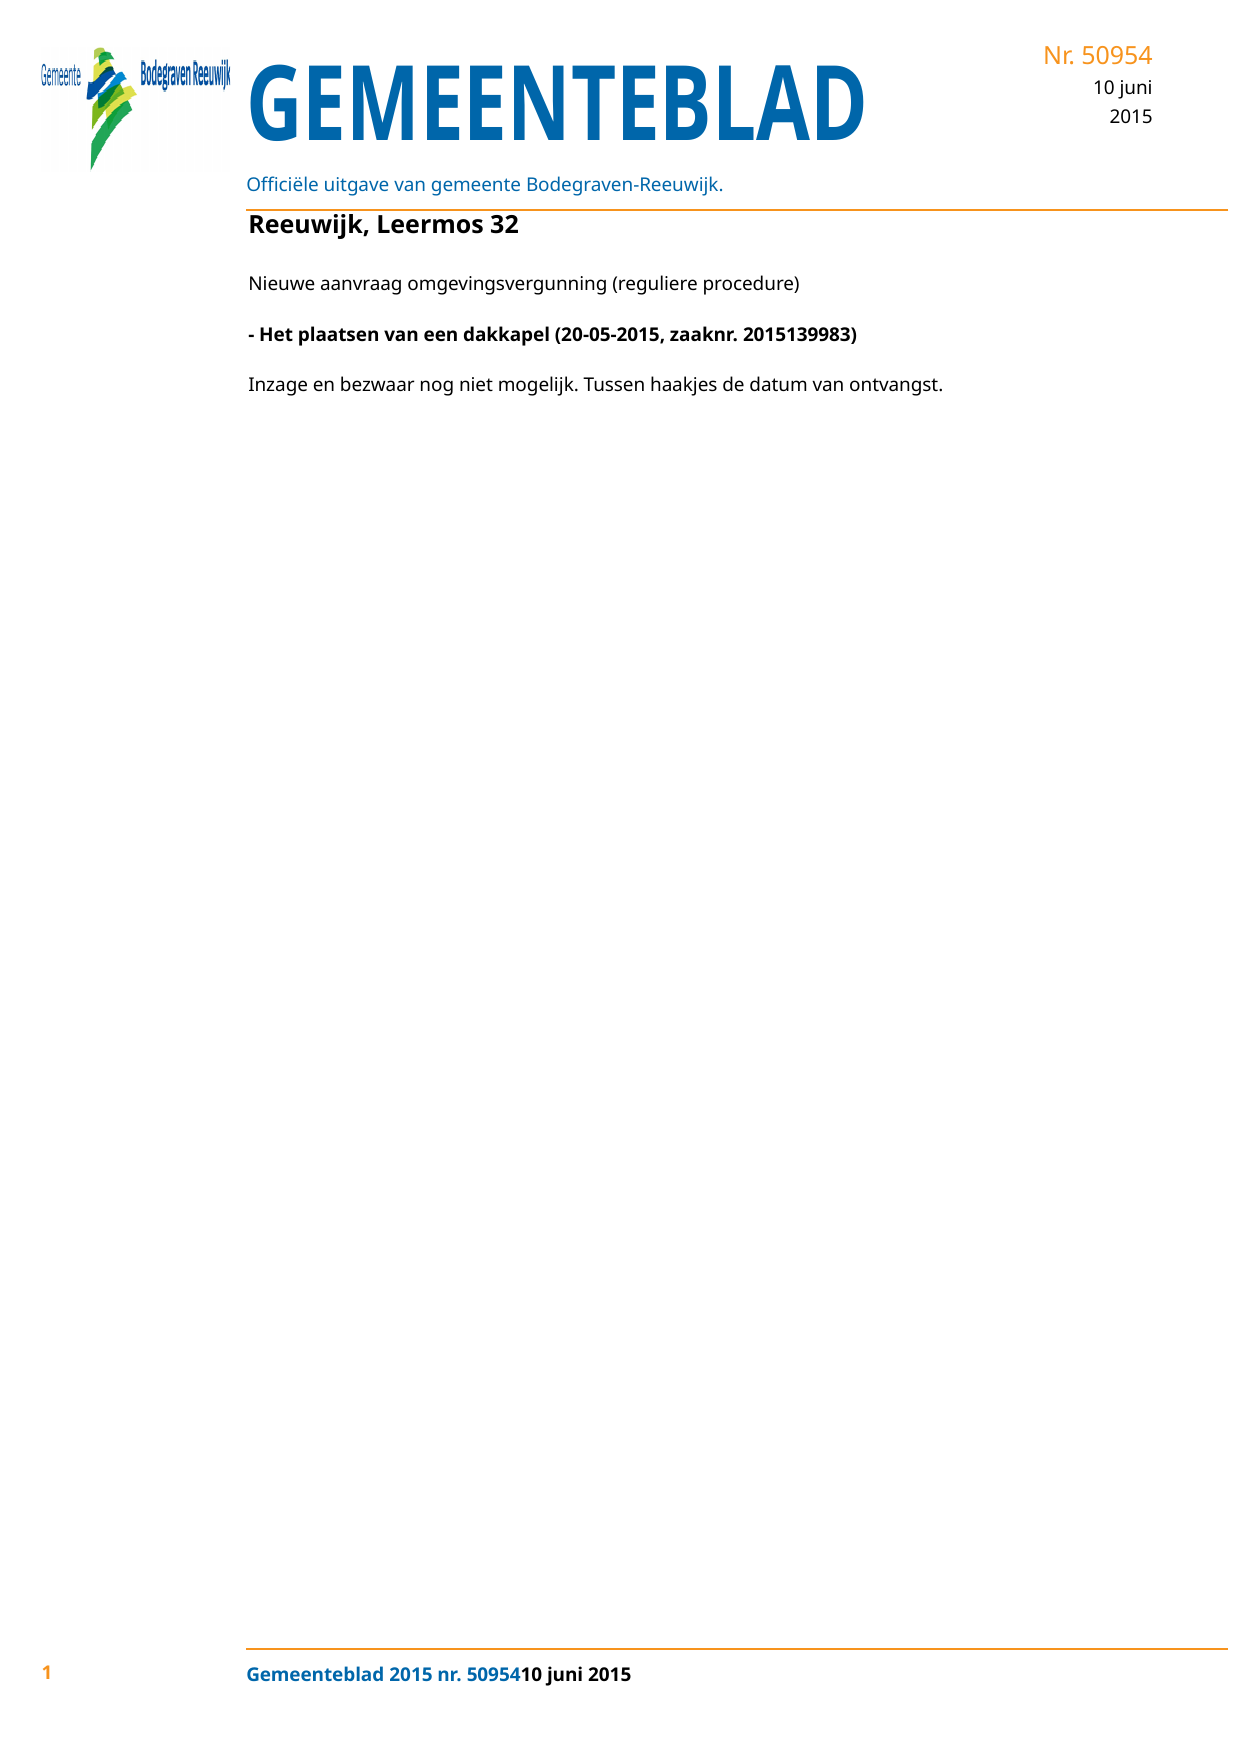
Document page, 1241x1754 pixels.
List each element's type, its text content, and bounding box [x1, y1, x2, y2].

picture [41, 47, 231, 172]
text Reeuwijk, Leermos 32 [248, 211, 1152, 241]
text Nieuwe aanvraag omgevingsvergunning (reguliere procedure) [248, 270, 1152, 296]
text Inzage en bezwaar nog niet mogelijk. Tussen haakjes de datum van ontvangst. [248, 371, 1152, 397]
text - Het plaatsen van een dakkapel (20‑05‑2015, zaaknr. 2015139983) [248, 321, 1152, 346]
